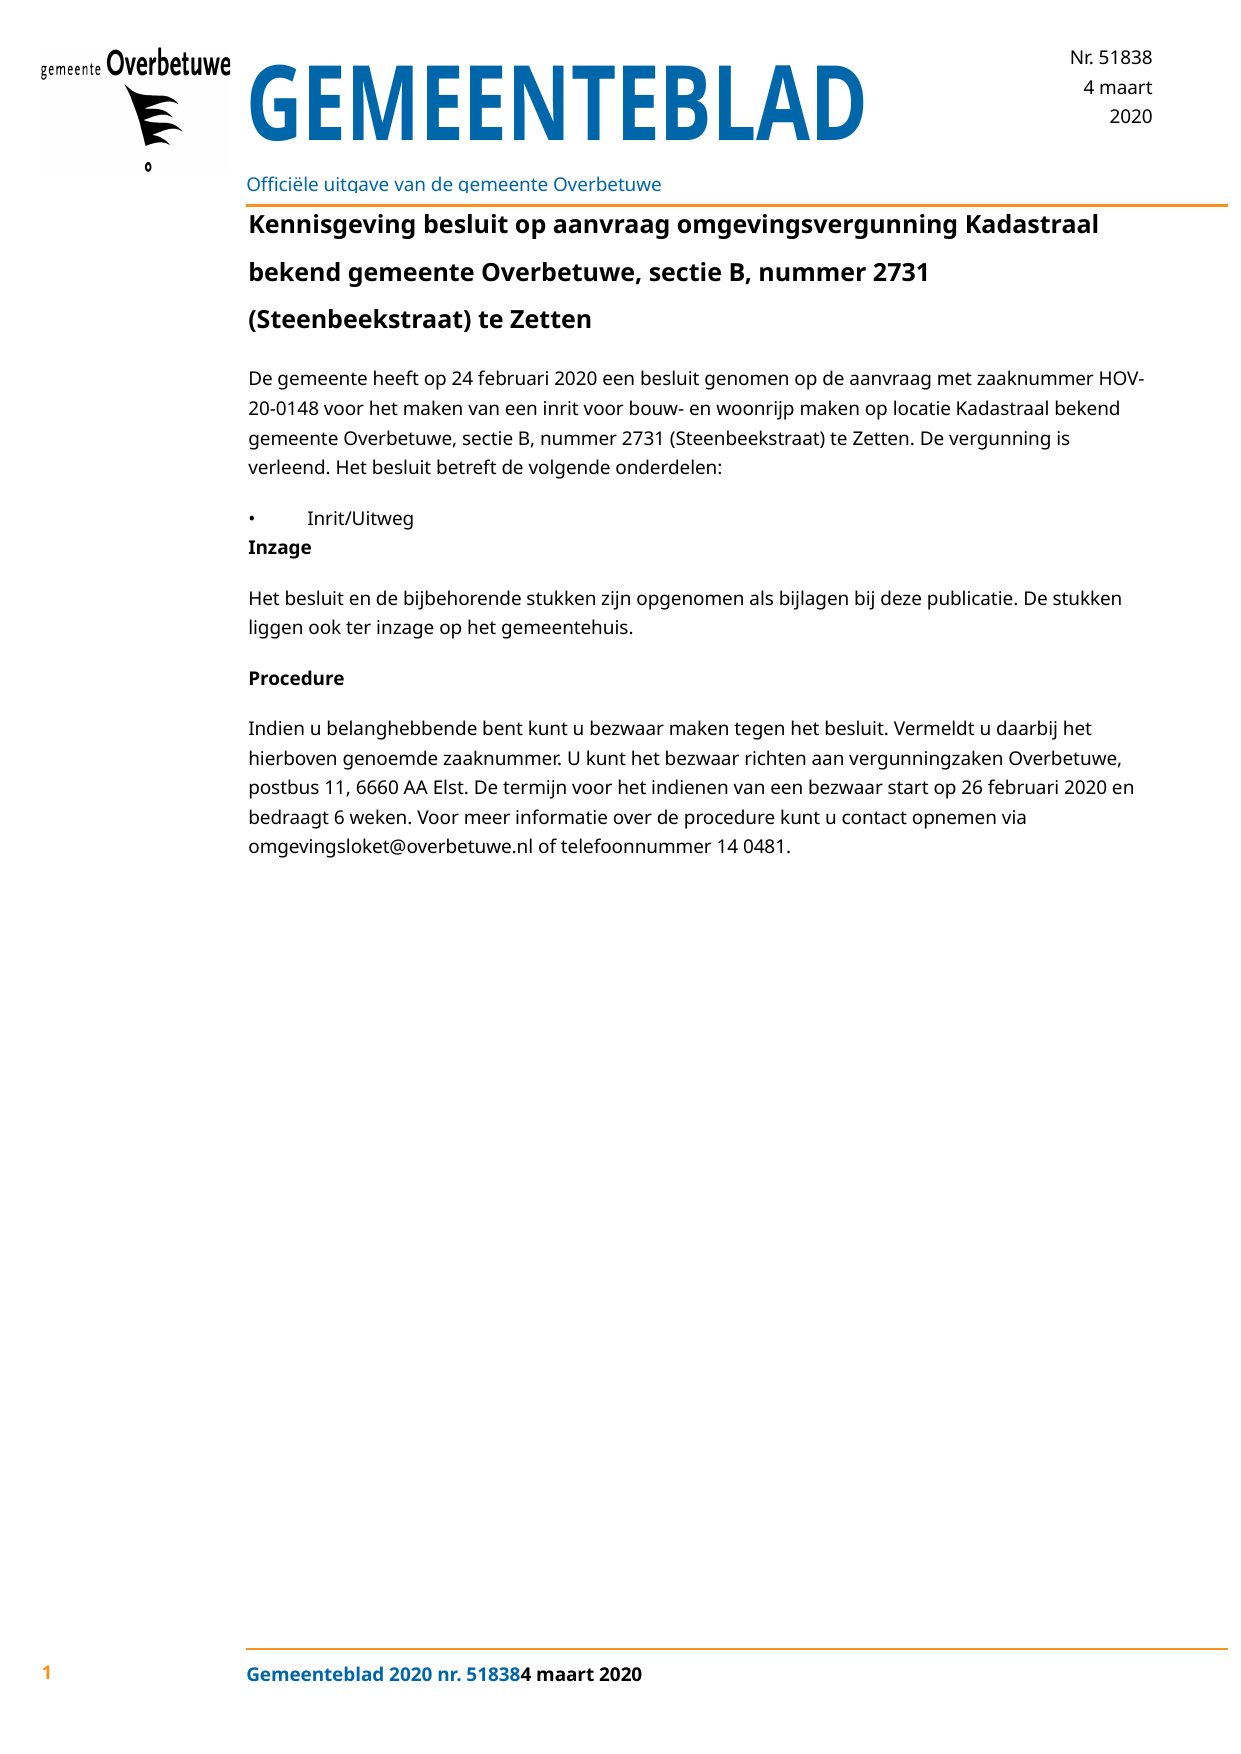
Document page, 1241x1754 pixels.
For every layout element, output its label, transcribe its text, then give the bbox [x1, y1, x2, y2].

text De gemeente heeft op 24 februari 2020 een besluit genomen op de aanvraag met zaaknummer HOV-20-0148 voor het maken van een inrit voor bouw- en woonrijp maken op locatie Kadastraal bekend gemeente Overbetuwe, sectie B, nummer 2731 (Steenbeekstraat) te Zetten. De vergunning is verleend. Het besluit betreft de volgende onderdelen: [248, 366, 1152, 480]
list Inrit/Uitweg [248, 505, 1152, 530]
text Indien u belanghebbende bent kunt u bezwaar maken tegen het besluit. Vermeldt u daarbij het hierboven genoemde zaaknummer. U kunt het bezwaar richten aan vergunningzaken Overbetuwe, postbus 11, 6660 AA Elst. De termijn voor het indienen van een bezwaar start op 26 februari 2020 en bedraagt 6 weken. Voor meer informatie over de procedure kunt u contact opnemen via omgevingsloket@overbetuwe.nl of telefoonnummer 14 0481. [248, 715, 1152, 859]
picture [41, 47, 231, 172]
text Inzage [248, 534, 1152, 560]
text Het besluit en de bijbehorende stukken zijn opgenomen als bijlagen bij deze publicatie. De stukken liggen ook ter inzage op het gemeentehuis. [248, 585, 1152, 640]
text Procedure [248, 665, 1152, 690]
text Kennisgeving besluit op aanvraag omgevingsvergunning Kadastraal bekend gemeente Overbetuwe, sectie B, nummer 2731 (Steenbeekstraat) te Zetten [248, 207, 1152, 336]
